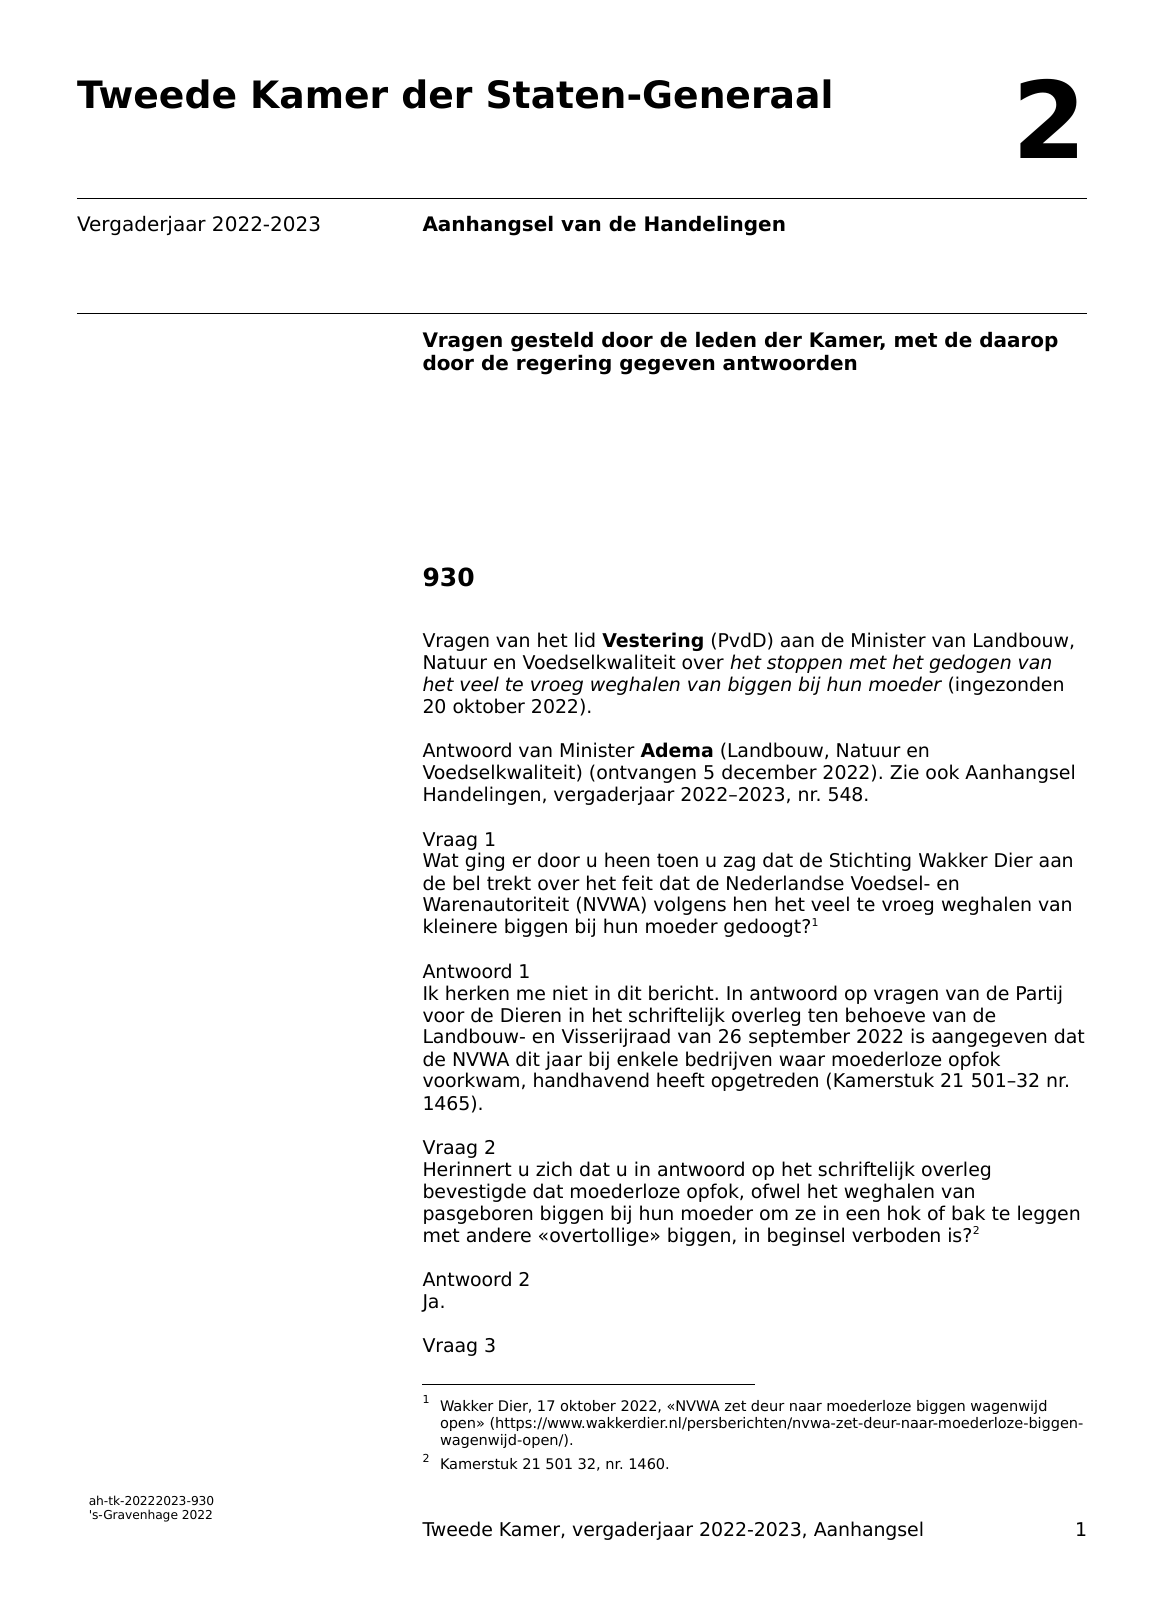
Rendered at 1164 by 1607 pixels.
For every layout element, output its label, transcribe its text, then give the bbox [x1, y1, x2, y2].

text Vraag 1 [422, 828, 1087, 850]
text Kamerstuk 21 501 32, nr. 1460. [422, 1452, 1087, 1474]
text Herinnert u zich dat u in antwoord op het schriftelijk overleg bevestigde dat moederloze opfok, ofwel het weghalen van pasgeboren biggen bij hun moeder om ze in een hok of bak te leggen met andere «overtollige» biggen, in beginsel verboden is? [422, 1158, 1087, 1246]
text Antwoord 2 [422, 1269, 1087, 1291]
table_header Tweede Kamer der Staten-Generaal [77, 59, 886, 198]
text Vragen van het lid Vestering (PvdD) aan de Minister van Landbouw, Natuur en Voedselkwaliteit over het stoppen met het gedogen van het veel te vroeg weghalen van biggen bij hun moeder (ingezonden 20 oktober 2022). [422, 630, 1087, 718]
text Wakker Dier, 17 oktober 2022, «NVWA zet deur naar moederloze biggen wagenwijd open» (https://www.wakkerdier.nl/persberichten/nvwa-zet-deur-naar-moederloze-biggen-wagenwijd-open/). [422, 1393, 1087, 1449]
text Antwoord van Minister Adema (Landbouw, Natuur en Voedselkwaliteit) (ontvangen 5 december 2022). Zie ook Aanhangsel Handelingen, vergaderjaar 2022–2023, nr. 548. [422, 740, 1087, 806]
text ah-tk-20222023-930 [88, 1494, 323, 1508]
table_cell Vragen gesteld door de leden der Kamer, met de daarop door de regering gegeven antwoorden [422, 314, 1087, 375]
text Ja. [422, 1291, 1087, 1313]
text Wat ging er door u heen toen u zag dat de Stichting Wakker Dier aan de bel trekt over het feit dat de Nederlandse Voedsel- en Warenautoriteit (NVWA) volgens hen het veel te vroeg weghalen van kleinere biggen bij hun moeder gedoogt? [422, 850, 1087, 938]
text Vraag 3 [422, 1335, 1087, 1357]
text Antwoord 1 [422, 961, 1087, 982]
text Ik herken me niet in dit bericht. In antwoord op vragen van de Partij voor de Dieren in het schriftelijk overleg ten behoeve van de Landbouw- en Visserijraad van 26 september 2022 is aangegeven dat de NVWA dit jaar bij enkele bedrijven waar moederloze opfok voorkwam, handhavend heeft opgetreden (Kamerstuk 21 501–32 nr. 1465). [422, 982, 1087, 1114]
table_header 2 [886, 59, 1087, 198]
text 930 [422, 563, 1087, 592]
text 's-Gravenhage 2022 [88, 1508, 323, 1522]
table_cell [77, 314, 422, 375]
table_cell Aanhangsel van de Handelingen [422, 199, 1087, 313]
text Vraag 2 [422, 1137, 1087, 1158]
table_cell Vergaderjaar 2022-2023 [77, 199, 422, 313]
